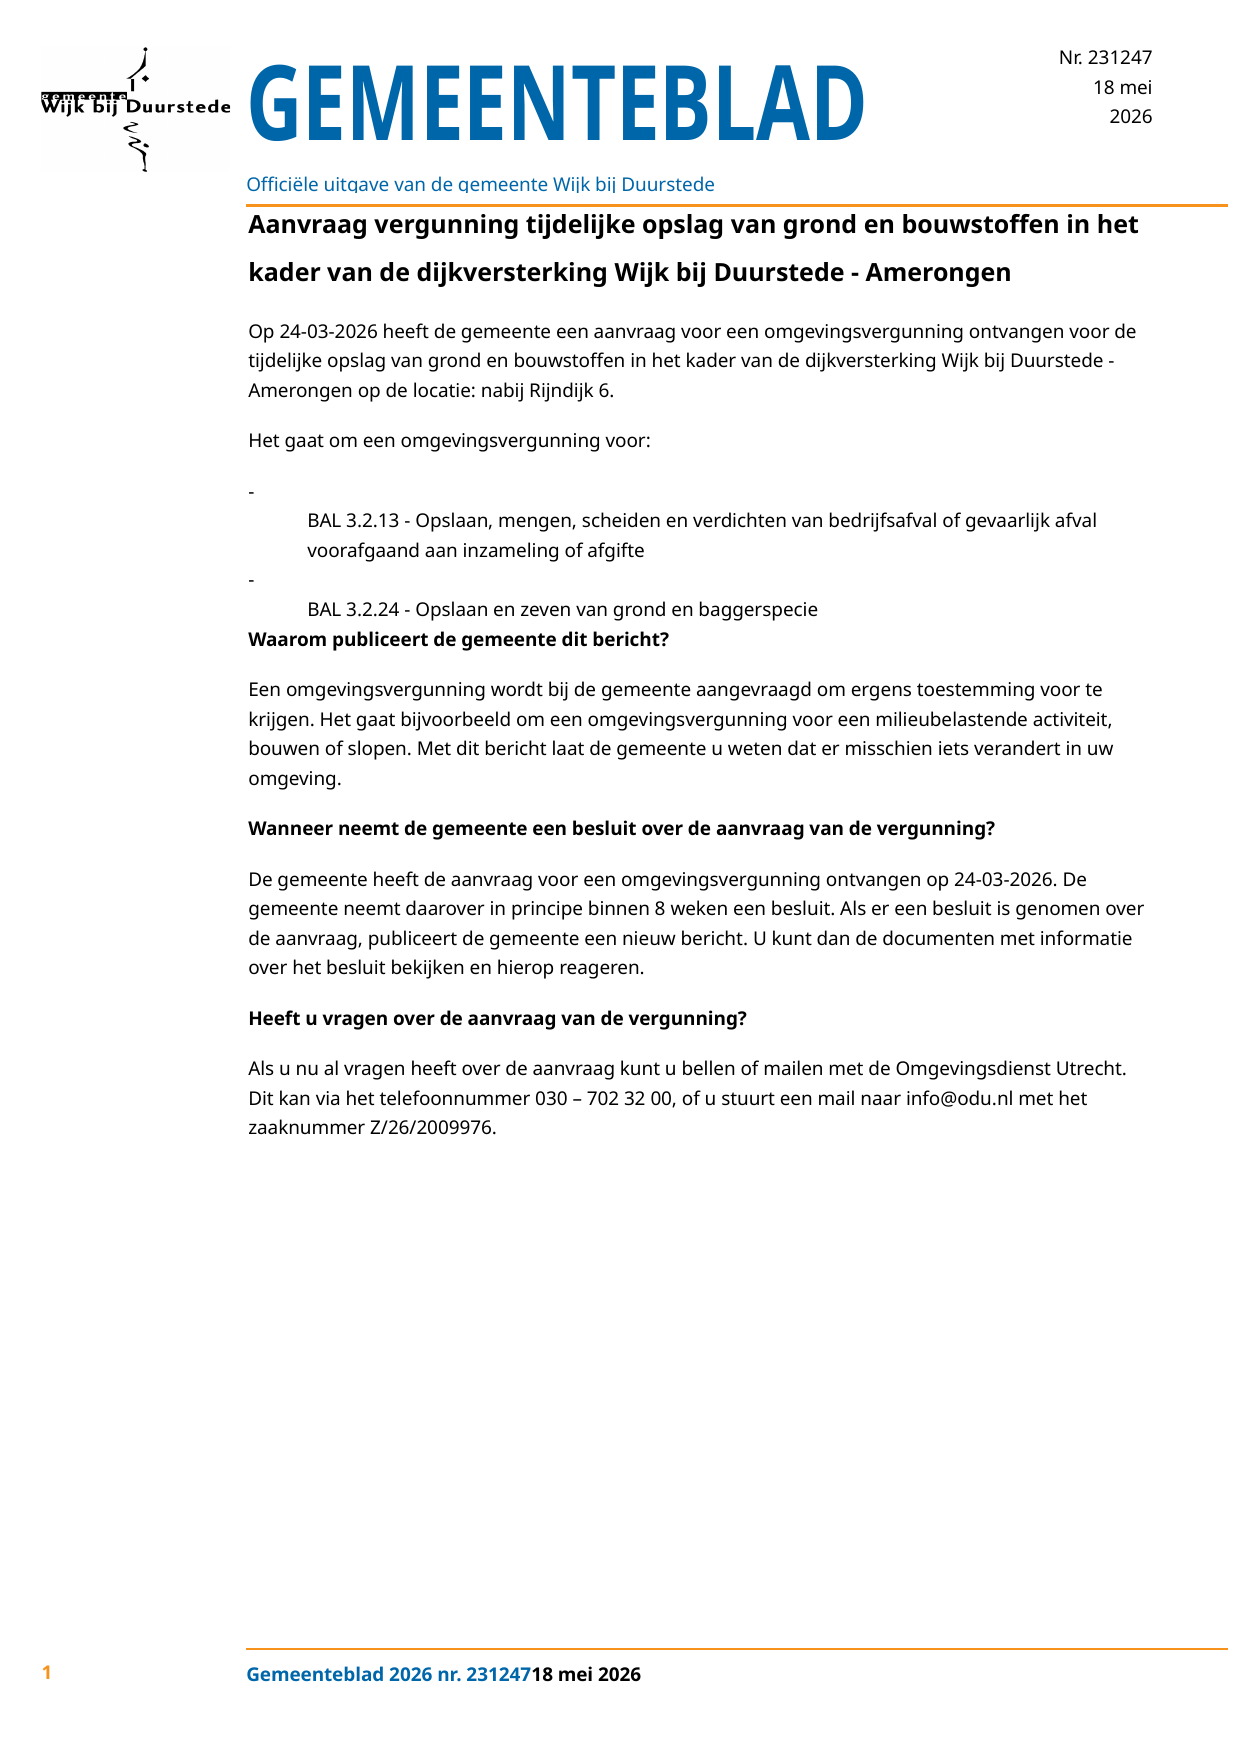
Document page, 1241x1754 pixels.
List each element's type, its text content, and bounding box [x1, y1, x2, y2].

text Wanneer neemt de gemeente een besluit over de aanvraag van de vergunning? [248, 815, 1152, 841]
list BAL 3.2.13 - Opslaan, mengen, scheiden en verdichten van bedrijfsafval of gevaarlijk afval voorafgaand aan inzameling of afgifte [248, 507, 1152, 563]
text Heeft u vragen over de aanvraag van de vergunning? [248, 1005, 1152, 1031]
text Een omgevingsvergunning wordt bij de gemeente aangevraagd om ergens toestemming voor te krijgen. Het gaat bijvoorbeeld om een omgevingsvergunning voor een milieubelastende activiteit, bouwen of slopen. Met dit bericht laat de gemeente u weten dat er misschien iets verandert in uw omgeving. [248, 676, 1152, 791]
list BAL 3.2.24 - Opslaan en zeven van grond en baggerspecie [248, 596, 1152, 622]
text Het gaat om een omgevingsvergunning voor: [248, 427, 1152, 453]
text De gemeente heeft de aanvraag voor een omgevingsvergunning ontvangen op 24-03-2026. De gemeente neemt daarover in principe binnen 8 weken een besluit. Als er een besluit is genomen over de aanvraag, publiceert de gemeente een nieuw bericht. U kunt dan de documenten met informatie over het besluit bekijken en hierop reageren. [248, 866, 1152, 980]
picture [41, 47, 231, 172]
text Aanvraag vergunning tijdelijke opslag van grond en bouwstoffen in het kader van de dijkversterking Wijk bij Duurstede - Amerongen [248, 207, 1152, 288]
text Waarom publiceert de gemeente dit bericht? [248, 626, 1152, 652]
text Als u nu al vragen heeft over de aanvraag kunt u bellen of mailen met de Omgevingsdienst Utrecht. Dit kan via het telefoonnummer 030 – 702 32 00, of u stuurt een mail naar info@odu.nl met het zaaknummer Z/26/2009976. [248, 1055, 1152, 1140]
text Op 24-03-2026 heeft de gemeente een aanvraag voor een omgevingsvergunning ontvangen voor de tijdelijke opslag van grond en bouwstoffen in het kader van de dijkversterking Wijk bij Duurstede - Amerongen op de locatie: nabij Rijndijk 6. [248, 318, 1152, 403]
